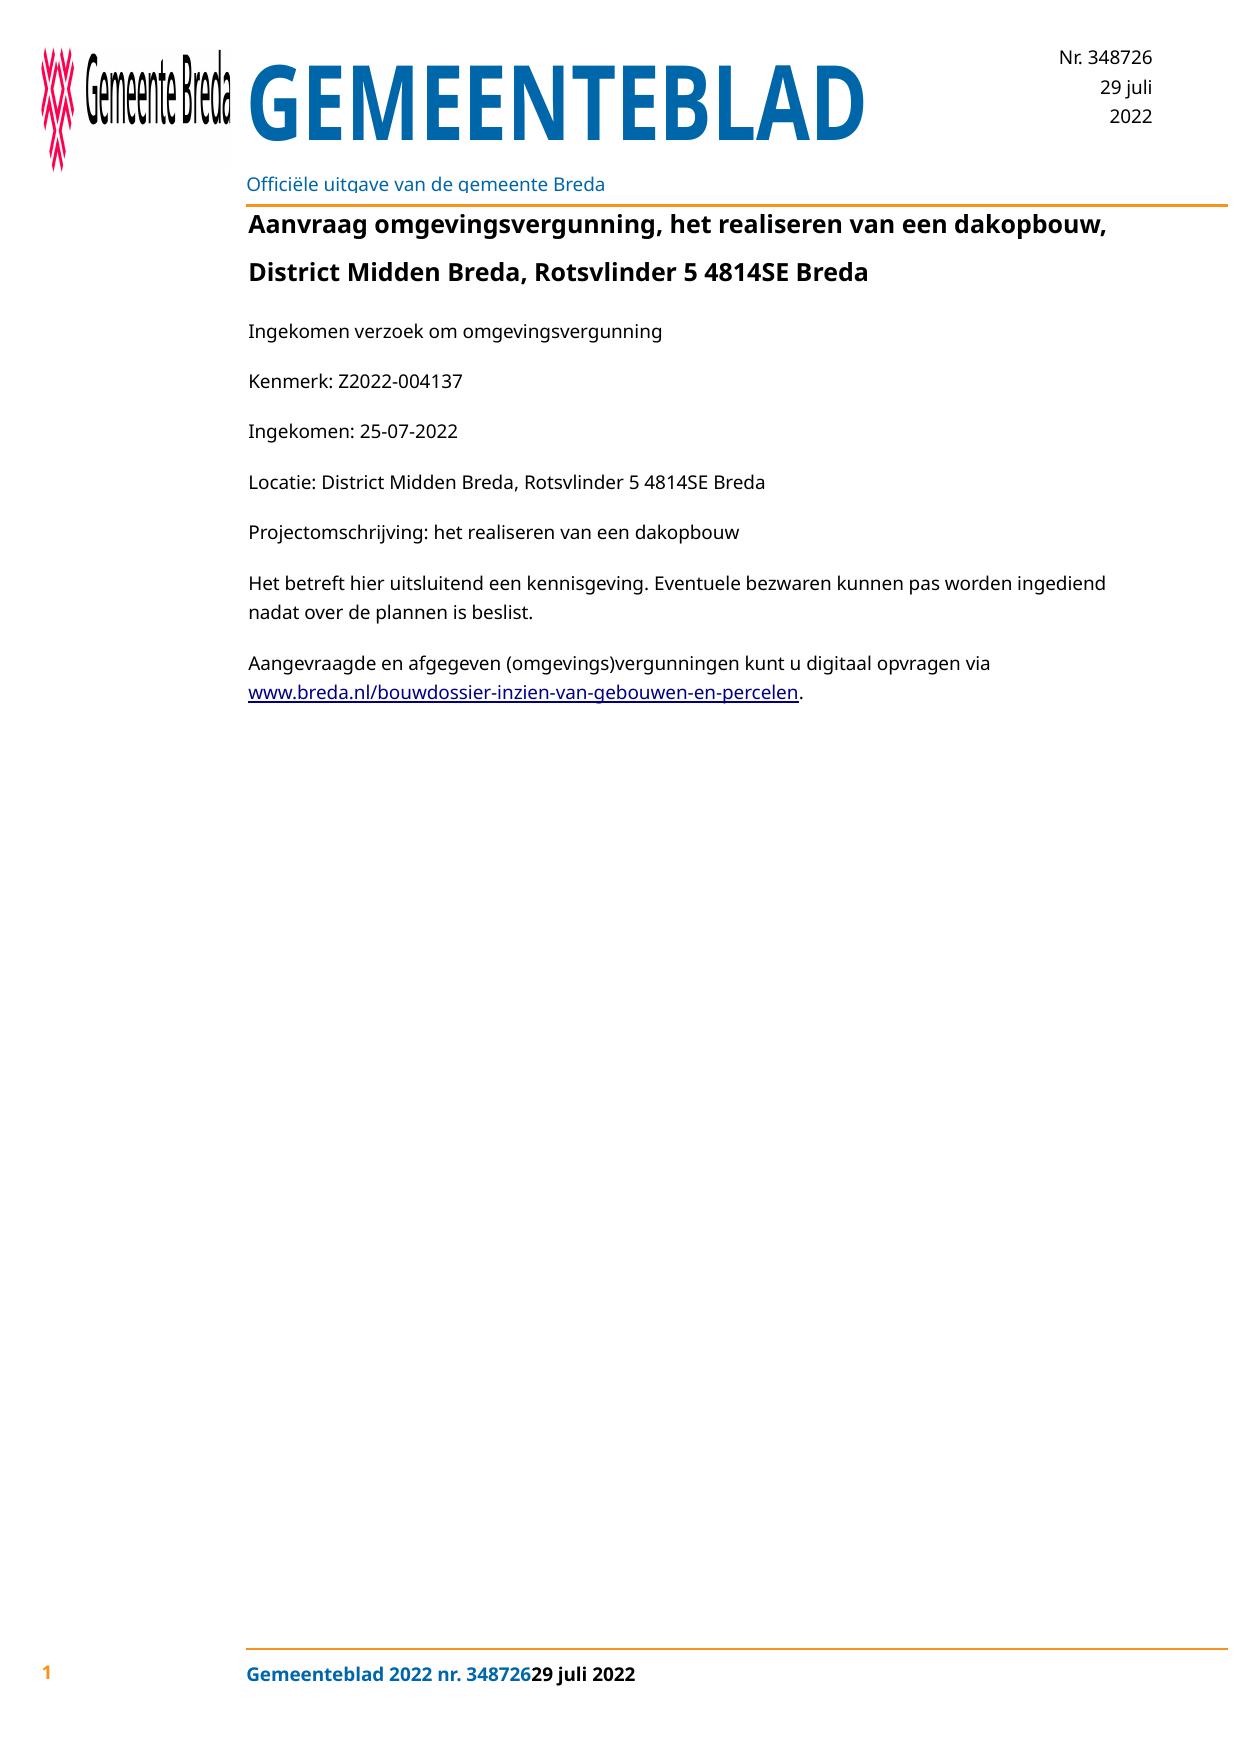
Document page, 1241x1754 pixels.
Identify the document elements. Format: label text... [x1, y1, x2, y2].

text Locatie: District Midden Breda, Rotsvlinder 5 4814SE Breda [248, 469, 1152, 495]
text Aanvraag omgevingsvergunning, het realiseren van een dakopbouw, District Midden Breda, Rotsvlinder 5 4814SE Breda [248, 207, 1152, 288]
text Het betreft hier uitsluitend een kennisgeving. Eventuele bezwaren kunnen pas worden ingediend nadat over de plannen is beslist. [248, 570, 1152, 625]
picture [41, 47, 231, 172]
text Ingekomen verzoek om omgevingsvergunning [248, 318, 1152, 344]
text Ingekomen: 25-07-2022 [248, 419, 1152, 444]
text Kenmerk: Z2022-004137 [248, 368, 1152, 394]
text Aangevraagde en afgegeven (omgevings)vergunningen kunt u digitaal opvragen via www.breda.nl/bouwdossier-inzien-van-gebouwen-en-percelen. [248, 650, 1152, 705]
text Projectomschrijving: het realiseren van een dakopbouw [248, 519, 1152, 545]
